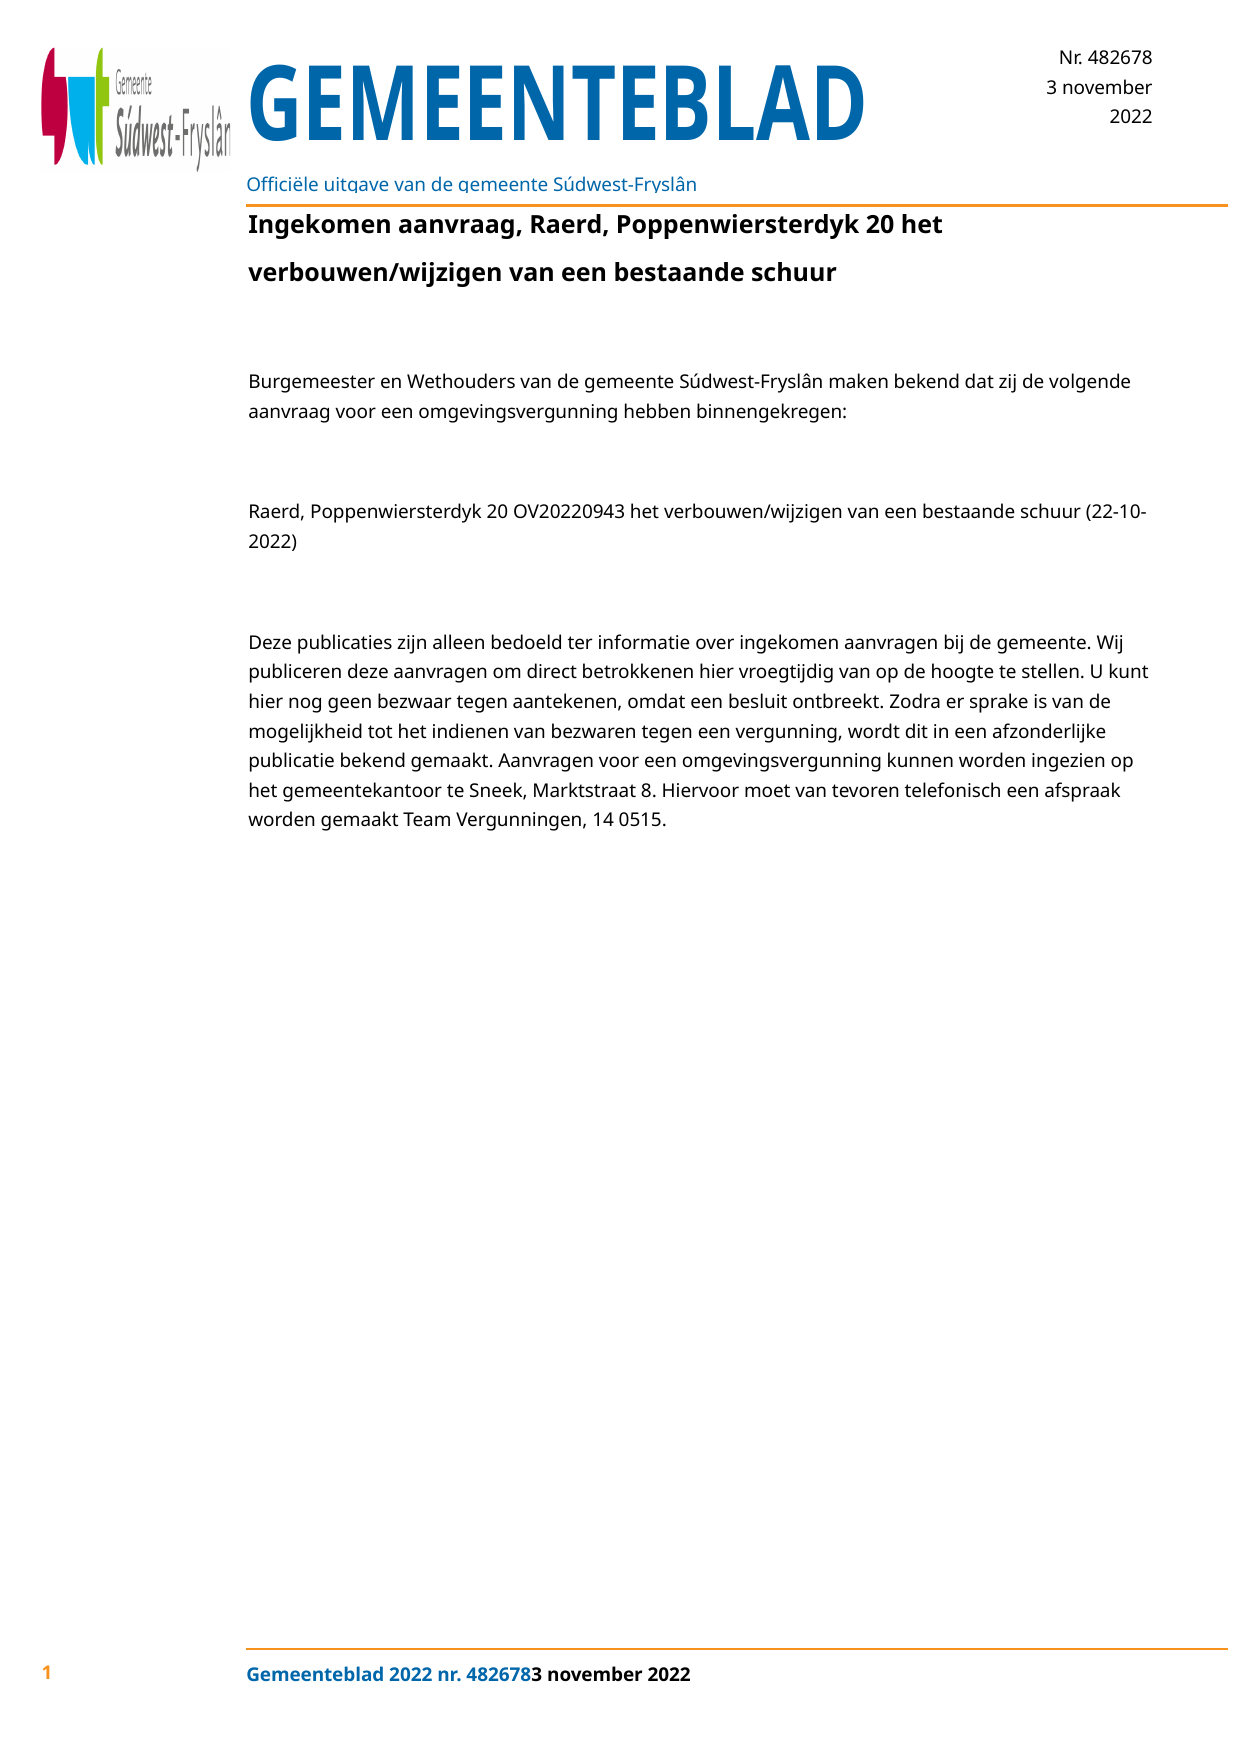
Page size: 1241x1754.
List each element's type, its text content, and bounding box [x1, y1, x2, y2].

text Raerd, Poppenwiersterdyk 20 OV20220943 het verbouwen/wijzigen van een bestaande schuur (22-10-2022) [248, 499, 1152, 554]
text Burgemeester en Wethouders van de gemeente Súdwest-Fryslân maken bekend dat zij de volgende aanvraag voor een omgevingsvergunning hebben binnengekregen: [248, 368, 1152, 424]
picture [41, 47, 231, 172]
text Deze publicaties zijn alleen bedoeld ter informatie over ingekomen aanvragen bij de gemeente. Wij publiceren deze aanvragen om direct betrokkenen hier vroegtijdig van op de hoogte te stellen. U kunt hier nog geen bezwaar tegen aantekenen, omdat een besluit ontbreekt. Zodra er sprake is van de mogelijkheid tot het indienen van bezwaren tegen een vergunning, wordt dit in een afzonderlijke publicatie bekend gemaakt. Aanvragen voor een omgevingsvergunning kunnen worden ingezien op het gemeentekantoor te Sneek, Marktstraat 8. Hiervoor moet van tevoren telefonisch een afspraak worden gemaakt Team Vergunningen, 14 0515. [248, 629, 1152, 832]
text Ingekomen aanvraag, Raerd, Poppenwiersterdyk 20 het verbouwen/wijzigen van een bestaande schuur [248, 207, 1152, 288]
